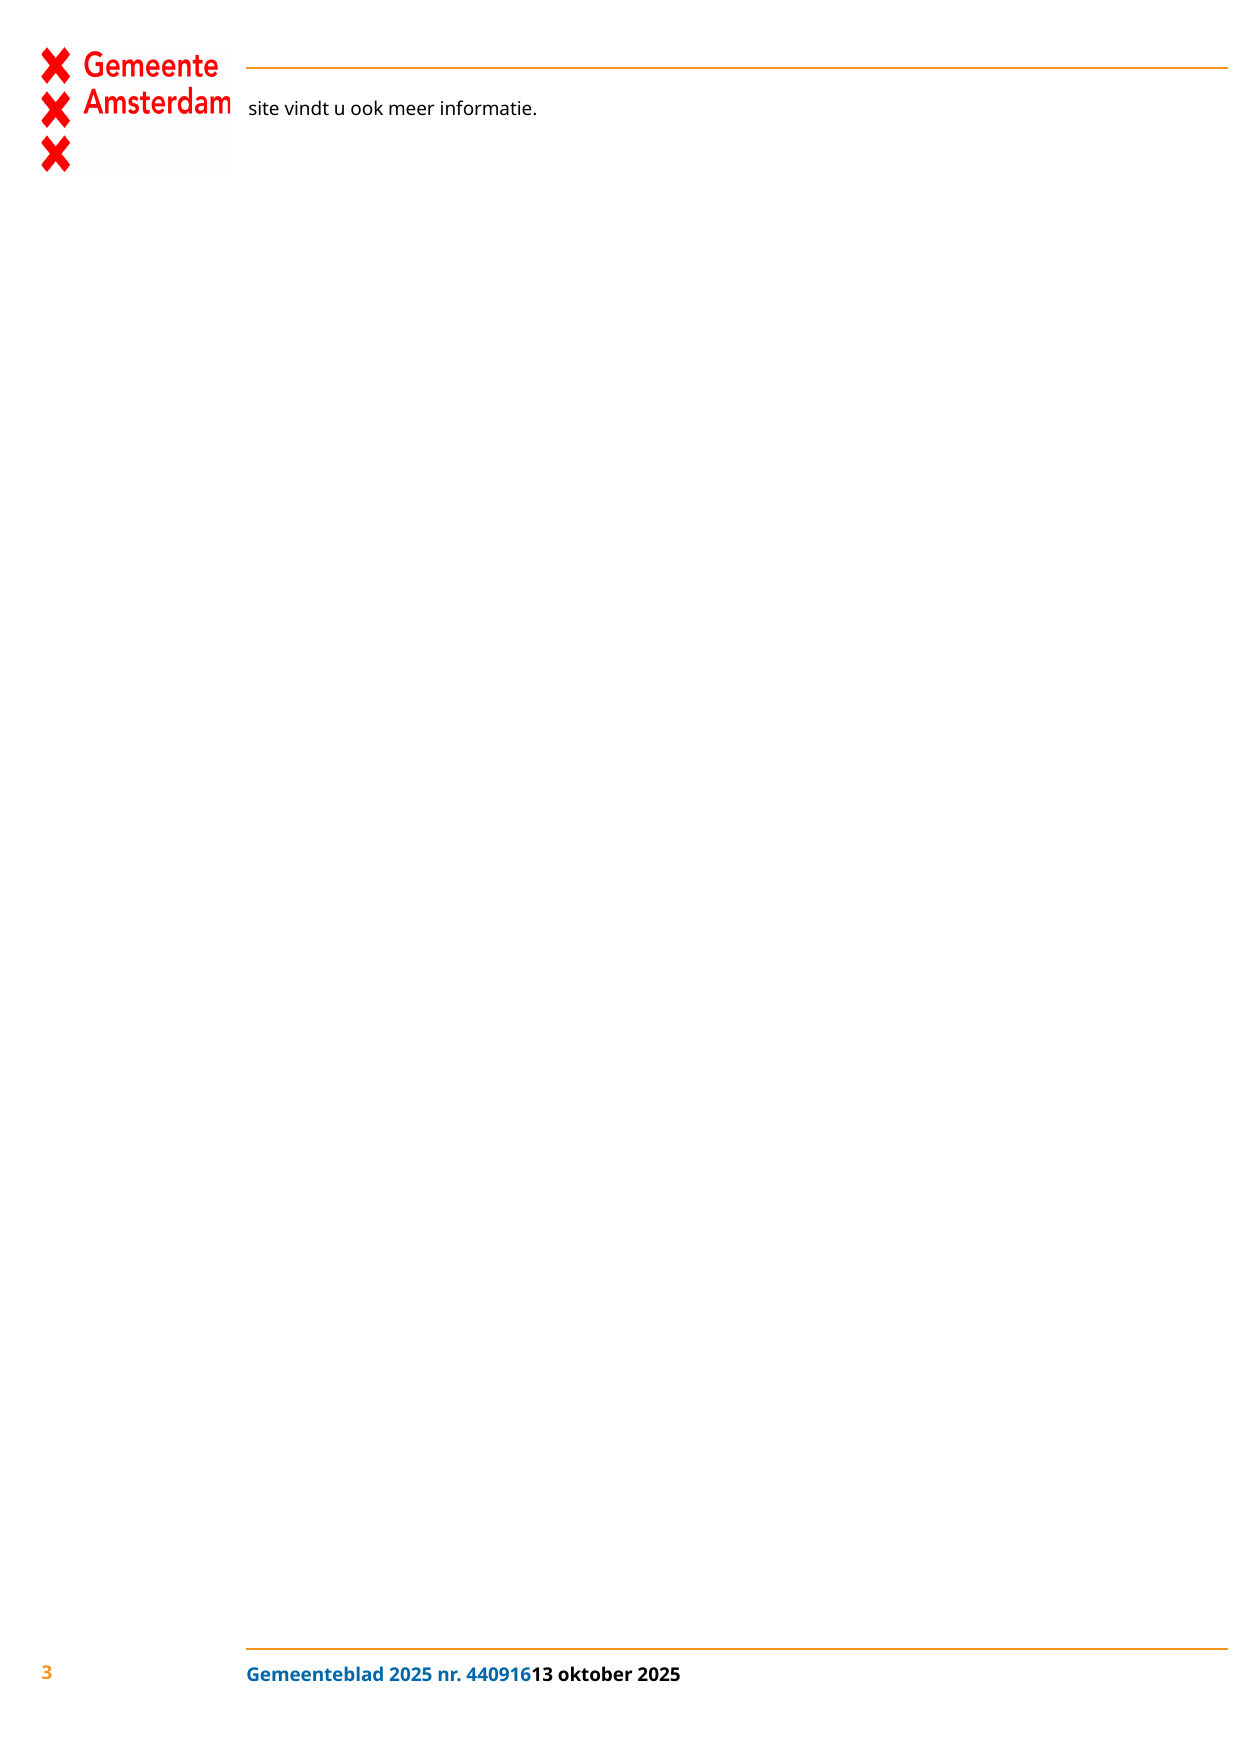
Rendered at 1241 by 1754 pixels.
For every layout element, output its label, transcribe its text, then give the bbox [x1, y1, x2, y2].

picture [41, 47, 231, 172]
text site vindt u ook meer informatie. [248, 95, 1152, 121]
